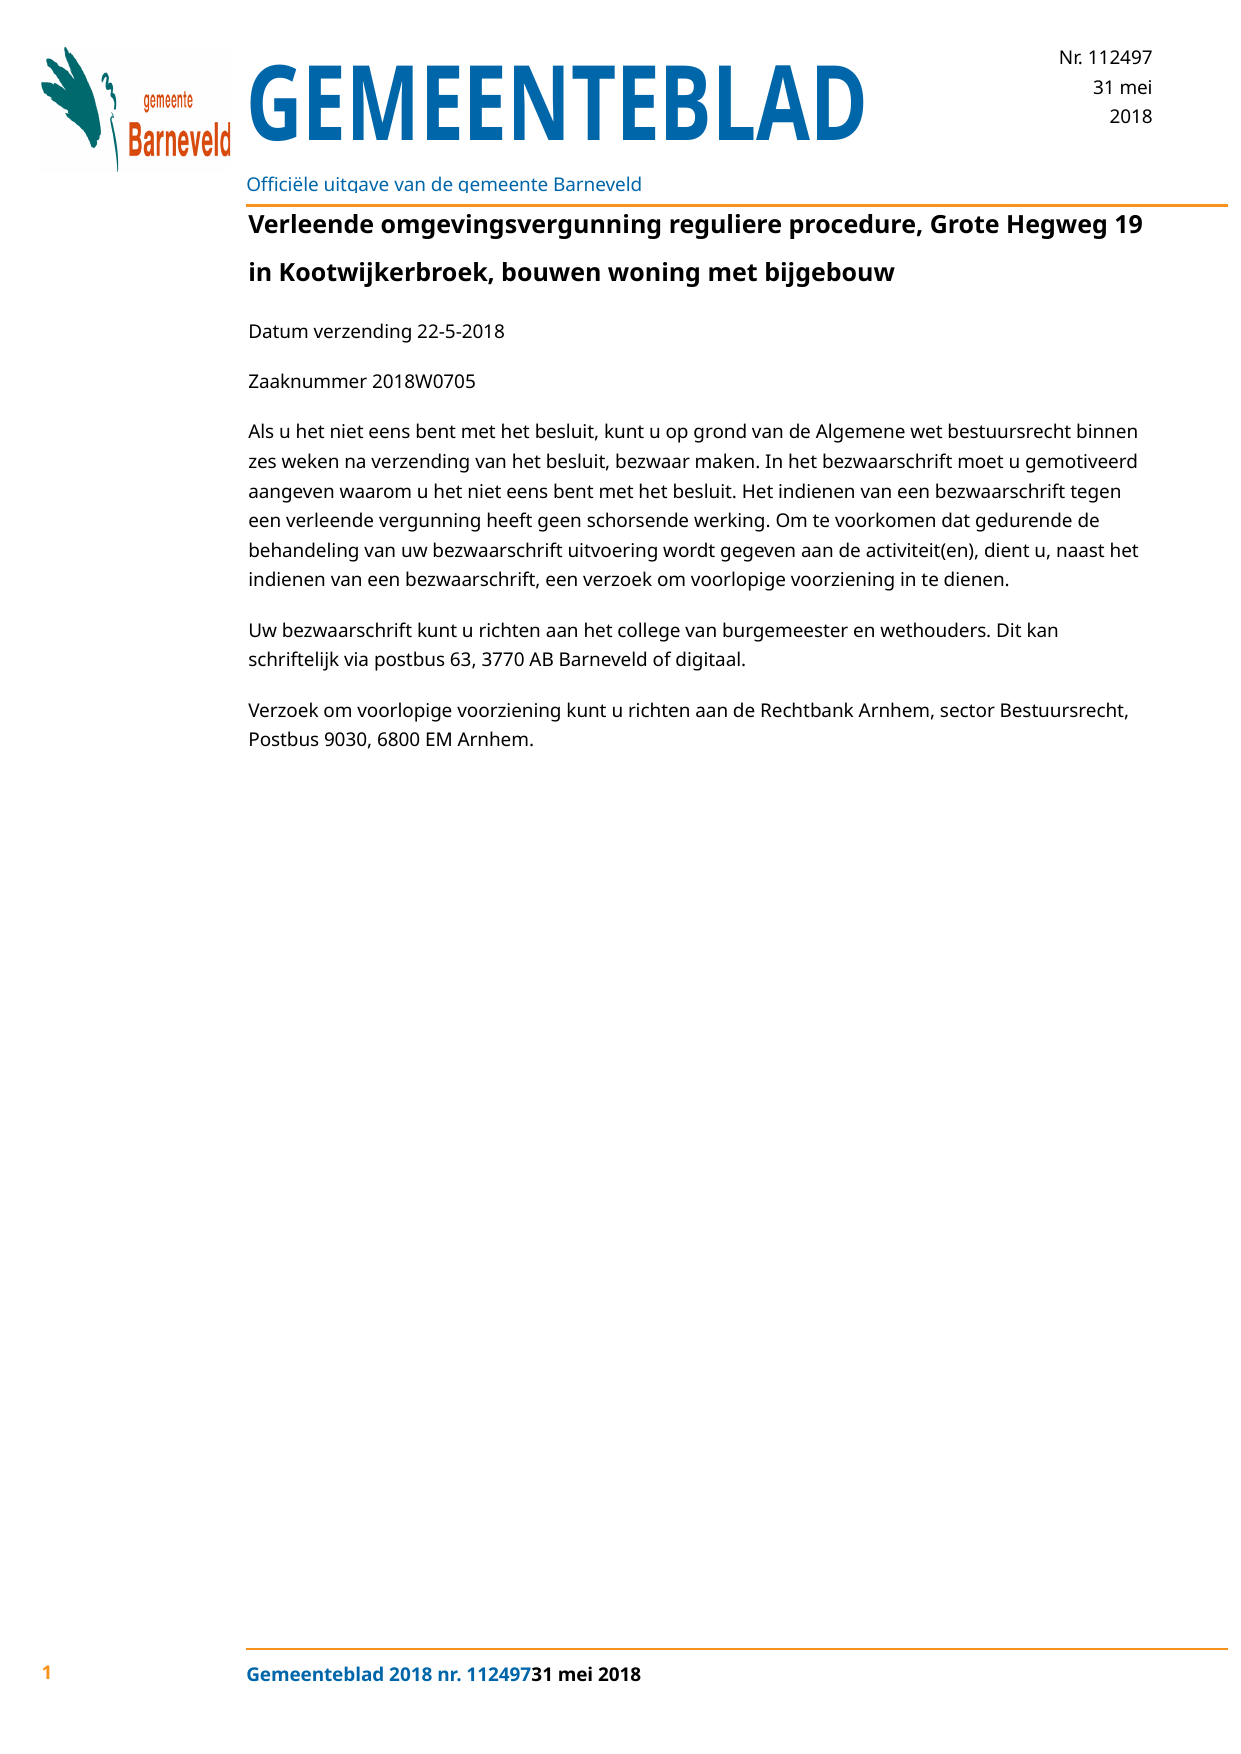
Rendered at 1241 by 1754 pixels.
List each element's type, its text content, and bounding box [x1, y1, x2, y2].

text Zaaknummer 2018W0705 [248, 368, 1152, 394]
text Verleende omgevingsvergunning reguliere procedure, Grote Hegweg 19 in Kootwijkerbroek, bouwen woning met bijgebouw [248, 207, 1152, 288]
text Uw bezwaarschrift kunt u richten aan het college van burgemeester en wethouders. Dit kan schriftelijk via postbus 63, 3770 AB Barneveld of digitaal. [248, 617, 1152, 672]
text Datum verzending 22-5-2018 [248, 318, 1152, 344]
picture [41, 47, 231, 172]
text Verzoek om voorlopige voorziening kunt u richten aan de Rechtbank Arnhem, sector Bestuursrecht, Postbus 9030, 6800 EM Arnhem. [248, 697, 1152, 752]
text Als u het niet eens bent met het besluit, kunt u op grond van de Algemene wet bestuursrecht binnen zes weken na verzending van het besluit, bezwaar maken. In het bezwaarschrift moet u gemotiveerd aangeven waarom u het niet eens bent met het besluit. Het indienen van een bezwaarschrift tegen een verleende vergunning heeft geen schorsende werking. Om te voorkomen dat gedurende de behandeling van uw bezwaarschrift uitvoering wordt gegeven aan de activiteit(en), dient u, naast het indienen van een bezwaarschrift, een verzoek om voorlopige voorziening in te dienen. [248, 419, 1152, 592]
